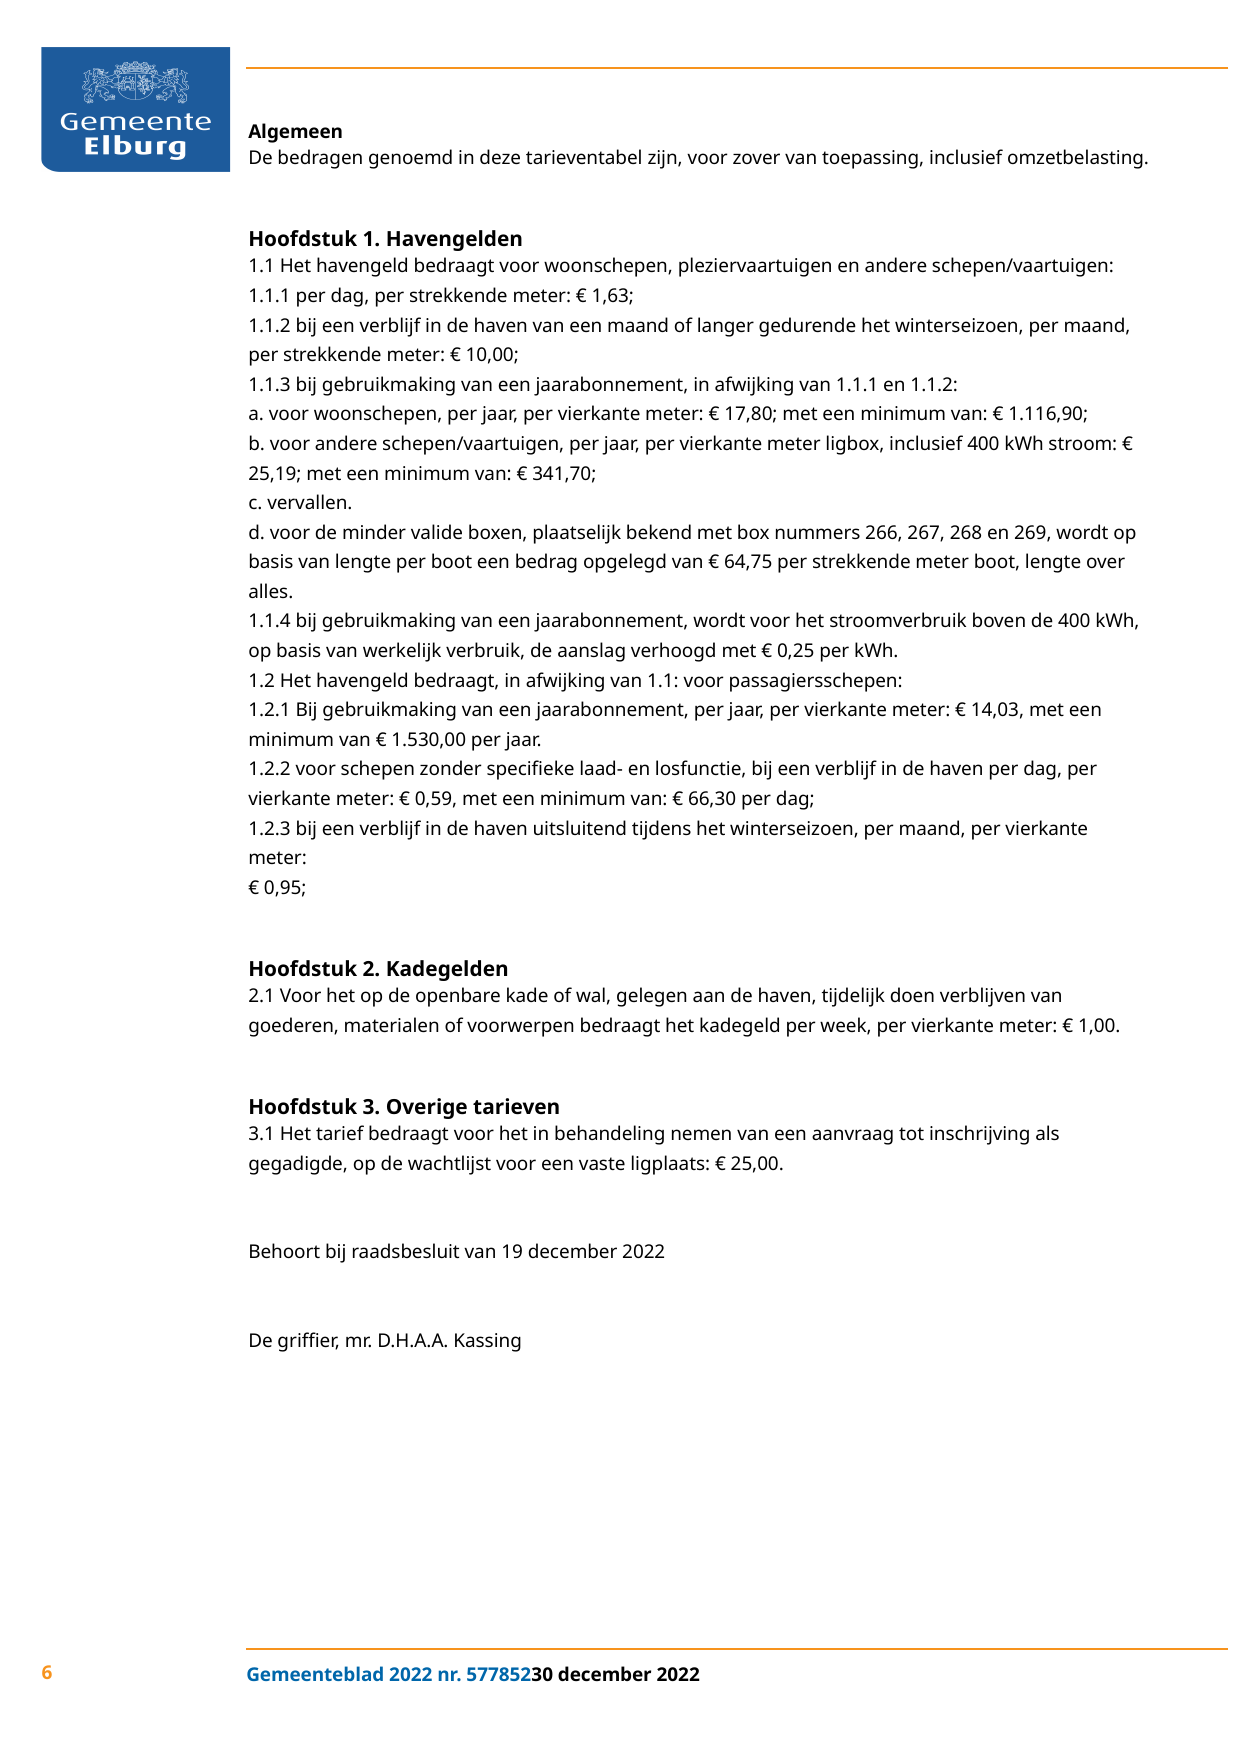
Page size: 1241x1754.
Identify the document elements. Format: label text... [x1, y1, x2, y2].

text 1.2.2 voor schepen zonder specifieke laad- en losfunctie, bij een verblijf in de haven per dag, per vierkante meter: € 0,59, met een minimum van: € 66,30 per dag; [248, 756, 1152, 811]
text Algemeen [248, 116, 1152, 144]
text De griffier, mr. D.H.A.A. Kassing [248, 1327, 1152, 1353]
text 1.1.1 per dag, per strekkende meter: € 1,63; [248, 282, 1152, 308]
text c. vervallen. [248, 489, 1152, 515]
text d. voor de minder valide boxen, plaatselijk bekend met box nummers 266, 267, 268 en 269, wordt op basis van lengte per boot een bedrag opgelegd van € 64,75 per strekkende meter boot, lengte over alles. [248, 519, 1152, 604]
text € 0,95; [248, 874, 1152, 899]
text 1.2.1 Bij gebruikmaking van een jaarabonnement, per jaar, per vierkante meter: € 14,03, met een minimum van € 1.530,00 per jaar. [248, 696, 1152, 752]
text 1.2.3 bij een verblijf in de haven uitsluitend tijdens het winterseizoen, per maand, per vierkante meter: [248, 815, 1152, 870]
picture [41, 47, 231, 172]
text 1.1.3 bij gebruikmaking van een jaarabonnement, in afwijking van 1.1.1 en 1.1.2: [248, 371, 1152, 397]
text b. voor andere schepen/vaartuigen, per jaar, per vierkante meter ligbox, inclusief 400 kWh stroom: € 25,19; met een minimum van: € 341,70; [248, 430, 1152, 485]
text De bedragen genoemd in deze tarieventabel zijn, voor zover van toepassing, inclusief omzetbelasting. [248, 144, 1152, 170]
text 1.1.2 bij een verblijf in de haven van een maand of langer gedurende het winterseizoen, per maand, per strekkende meter: € 10,00; [248, 312, 1152, 367]
text 2.1 Voor het op de openbare kade of wal, gelegen aan de haven, tijdelijk doen verblijven van goederen, materialen of voorwerpen bedraagt het kadegeld per week, per vierkante meter: € 1,00. [248, 982, 1152, 1038]
text 1.2 Het havengeld bedraagt, in afwijking van 1.1: voor passagiersschepen: [248, 667, 1152, 692]
text 1.1 Het havengeld bedraagt voor woonschepen, pleziervaartuigen en andere schepen/vaartuigen: [248, 253, 1152, 278]
text Hoofdstuk 2. Kadegelden [248, 954, 1152, 982]
text 3.1 Het tarief bedraagt voor het in behandeling nemen van een aanvraag tot inschrijving als gegadigde, op de wachtlijst voor een vaste ligplaats: € 25,00. [248, 1120, 1152, 1176]
text Behoort bij raadsbesluit van 19 december 2022 [248, 1239, 1152, 1264]
text Hoofdstuk 1. Havengelden [248, 224, 1152, 253]
text Hoofdstuk 3. Overige tarieven [248, 1092, 1152, 1120]
text a. voor woonschepen, per jaar, per vierkante meter: € 17,80; met een minimum van: € 1.116,90; [248, 401, 1152, 426]
text 1.1.4 bij gebruikmaking van een jaarabonnement, wordt voor het stroomverbruik boven de 400 kWh, op basis van werkelijk verbruik, de aanslag verhoogd met € 0,25 per kWh. [248, 608, 1152, 663]
